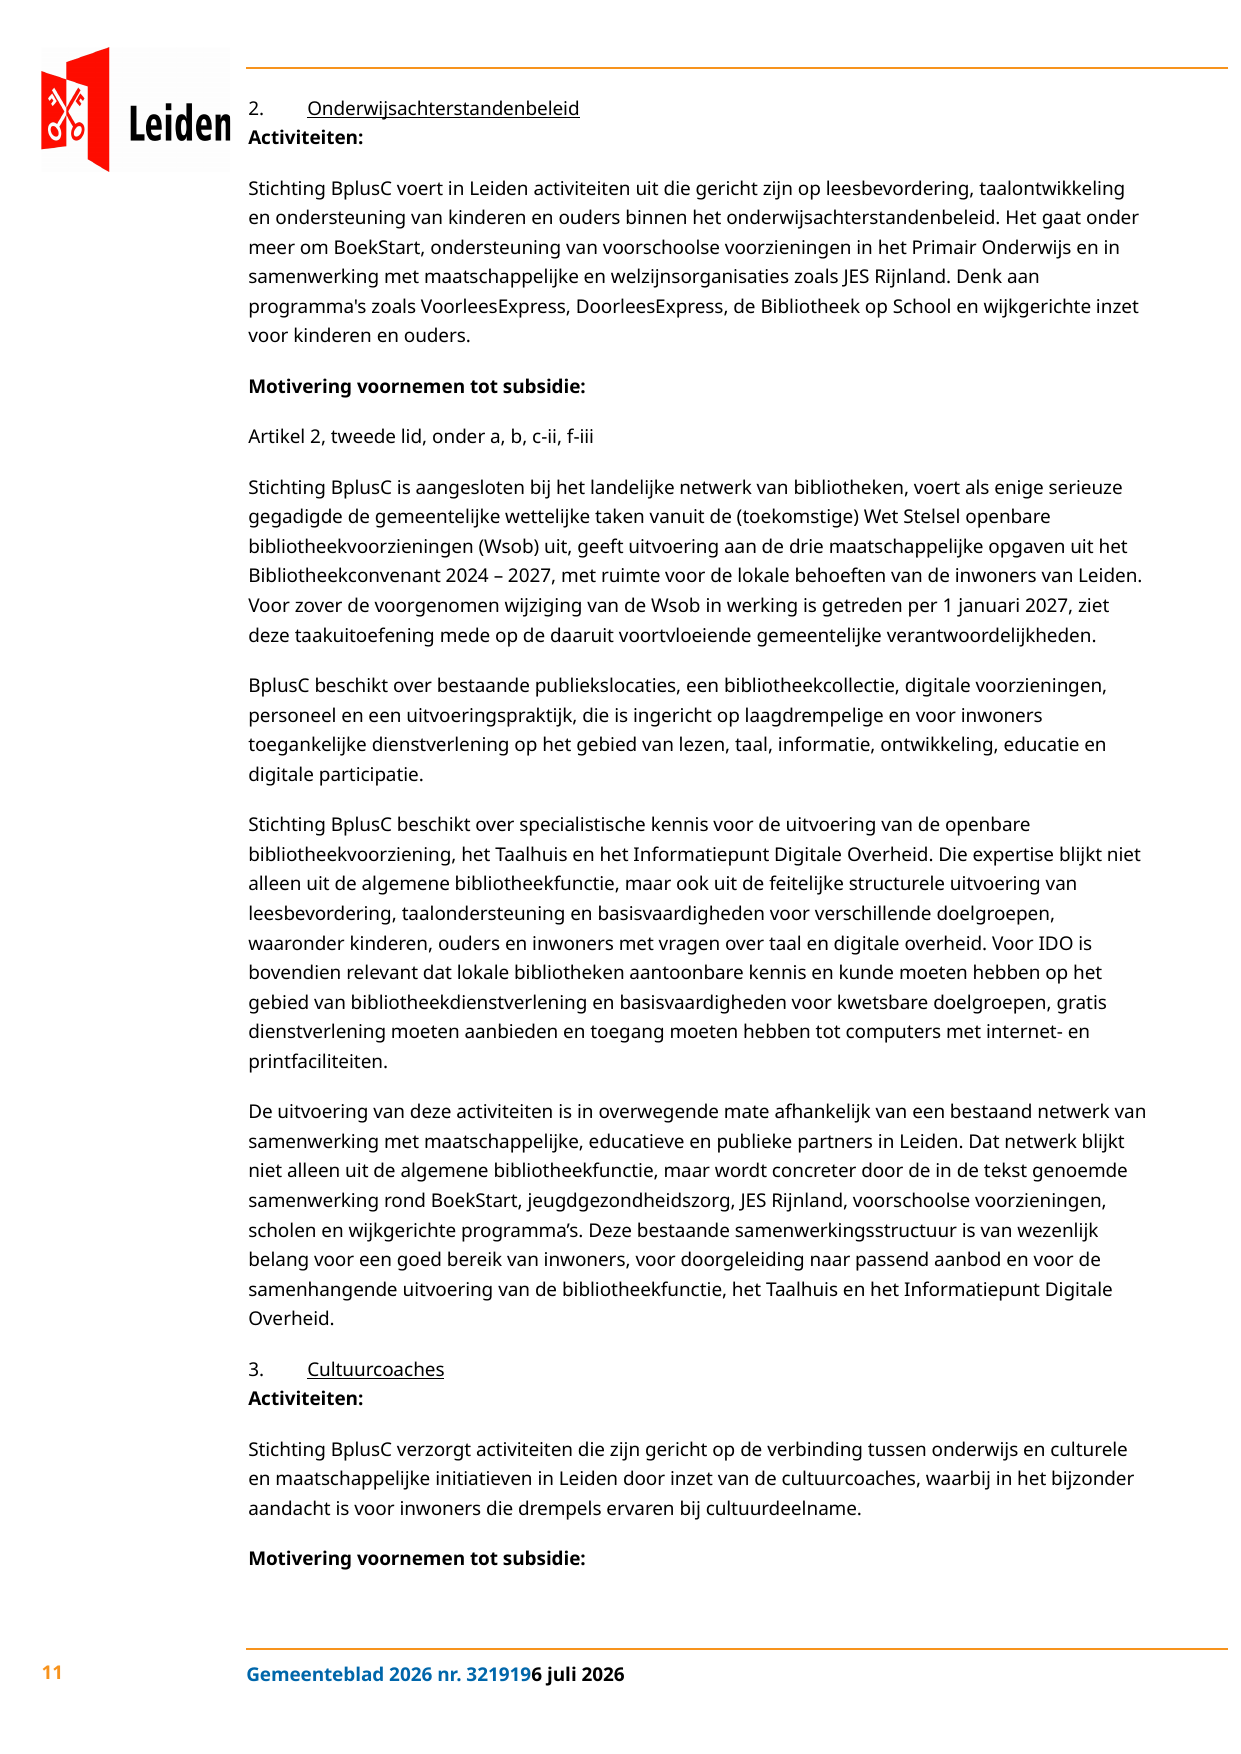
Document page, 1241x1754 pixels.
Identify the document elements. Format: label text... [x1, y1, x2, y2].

text BplusC beschikt over bestaande publiekslocaties, een bibliotheekcollectie, digitale voorzieningen, personeel en een uitvoeringspraktijk, die is ingericht op laagdrempelige en voor inwoners toegankelijke dienstverlening op het gebied van lezen, taal, informatie, ontwikkeling, educatie en digitale participatie. [248, 672, 1152, 787]
text Artikel 2, tweede lid, onder a, b, c-ii, f-iii [248, 423, 1152, 449]
list Onderwijsachterstandenbeleid [248, 95, 1152, 121]
text Stichting BplusC verzorgt activiteiten die zijn gericht op de verbinding tussen onderwijs en culturele en maatschappelijke initiatieven in Leiden door inzet van de cultuurcoaches, waarbij in het bijzonder aandacht is voor inwoners die drempels ervaren bij cultuurdeelname. [248, 1436, 1152, 1521]
text Activiteiten: [248, 124, 1152, 150]
text Motivering voornemen tot subsidie: [248, 1546, 1152, 1571]
text Activiteiten: [248, 1386, 1152, 1411]
picture [41, 47, 231, 172]
list Cultuurcoaches [248, 1356, 1152, 1382]
text Stichting BplusC voert in Leiden activiteiten uit die gericht zijn op leesbevordering, taalontwikkeling en ondersteuning van kinderen en ouders binnen het onderwijsachterstandenbeleid. Het gaat onder meer om BoekStart, ondersteuning van voorschoolse voorzieningen in het Primair Onderwijs en in samenwerking met maatschappelijke en welzijnsorganisaties zoals JES Rijnland. Denk aan programma's zoals VoorleesExpress, DoorleesExpress, de Bibliotheek op School en wijkgerichte inzet voor kinderen en ouders. [248, 175, 1152, 348]
text Motivering voornemen tot subsidie: [248, 373, 1152, 399]
text De uitvoering van deze activiteiten is in overwegende mate afhankelijk van een bestaand netwerk van samenwerking met maatschappelijke, educatieve en publieke partners in Leiden. Dat netwerk blijkt niet alleen uit de algemene bibliotheekfunctie, maar wordt concreter door de in de tekst genoemde samenwerking rond BoekStart, jeugdgezondheidszorg, JES Rijnland, voorschoolse voorzieningen, scholen en wijkgerichte programma’s. Deze bestaande samenwerkingsstructuur is van wezenlijk belang voor een goed bereik van inwoners, voor doorgeleiding naar passend aanbod en voor de samenhangende uitvoering van de bibliotheekfunctie, het Taalhuis en het Informatiepunt Digitale Overheid. [248, 1098, 1152, 1331]
text Stichting BplusC is aangesloten bij het landelijke netwerk van bibliotheken, voert als enige serieuze gegadigde de gemeentelijke wettelijke taken vanuit de (toekomstige) Wet Stelsel openbare bibliotheekvoorzieningen (Wsob) uit, geeft uitvoering aan de drie maatschappelijke opgaven uit het Bibliotheekconvenant 2024 – 2027, met ruimte voor de lokale behoeften van de inwoners van Leiden. Voor zover de voorgenomen wijziging van de Wsob in werking is getreden per 1 januari 2027, ziet deze taakuitoefening mede op de daaruit voortvloeiende gemeentelijke verantwoordelijkheden. [248, 474, 1152, 648]
text Stichting BplusC beschikt over specialistische kennis voor de uitvoering van de openbare bibliotheekvoorziening, het Taalhuis en het Informatiepunt Digitale Overheid. Die expertise blijkt niet alleen uit de algemene bibliotheekfunctie, maar ook uit de feitelijke structurele uitvoering van leesbevordering, taalondersteuning en basisvaardigheden voor verschillende doelgroepen, waaronder kinderen, ouders en inwoners met vragen over taal en digitale overheid. Voor IDO is bovendien relevant dat lokale bibliotheken aantoonbare kennis en kunde moeten hebben op het gebied van bibliotheekdienstverlening en basisvaardigheden voor kwetsbare doelgroepen, gratis dienstverlening moeten aanbieden en toegang moeten hebben tot computers met internet- en printfaciliteiten. [248, 811, 1152, 1074]
